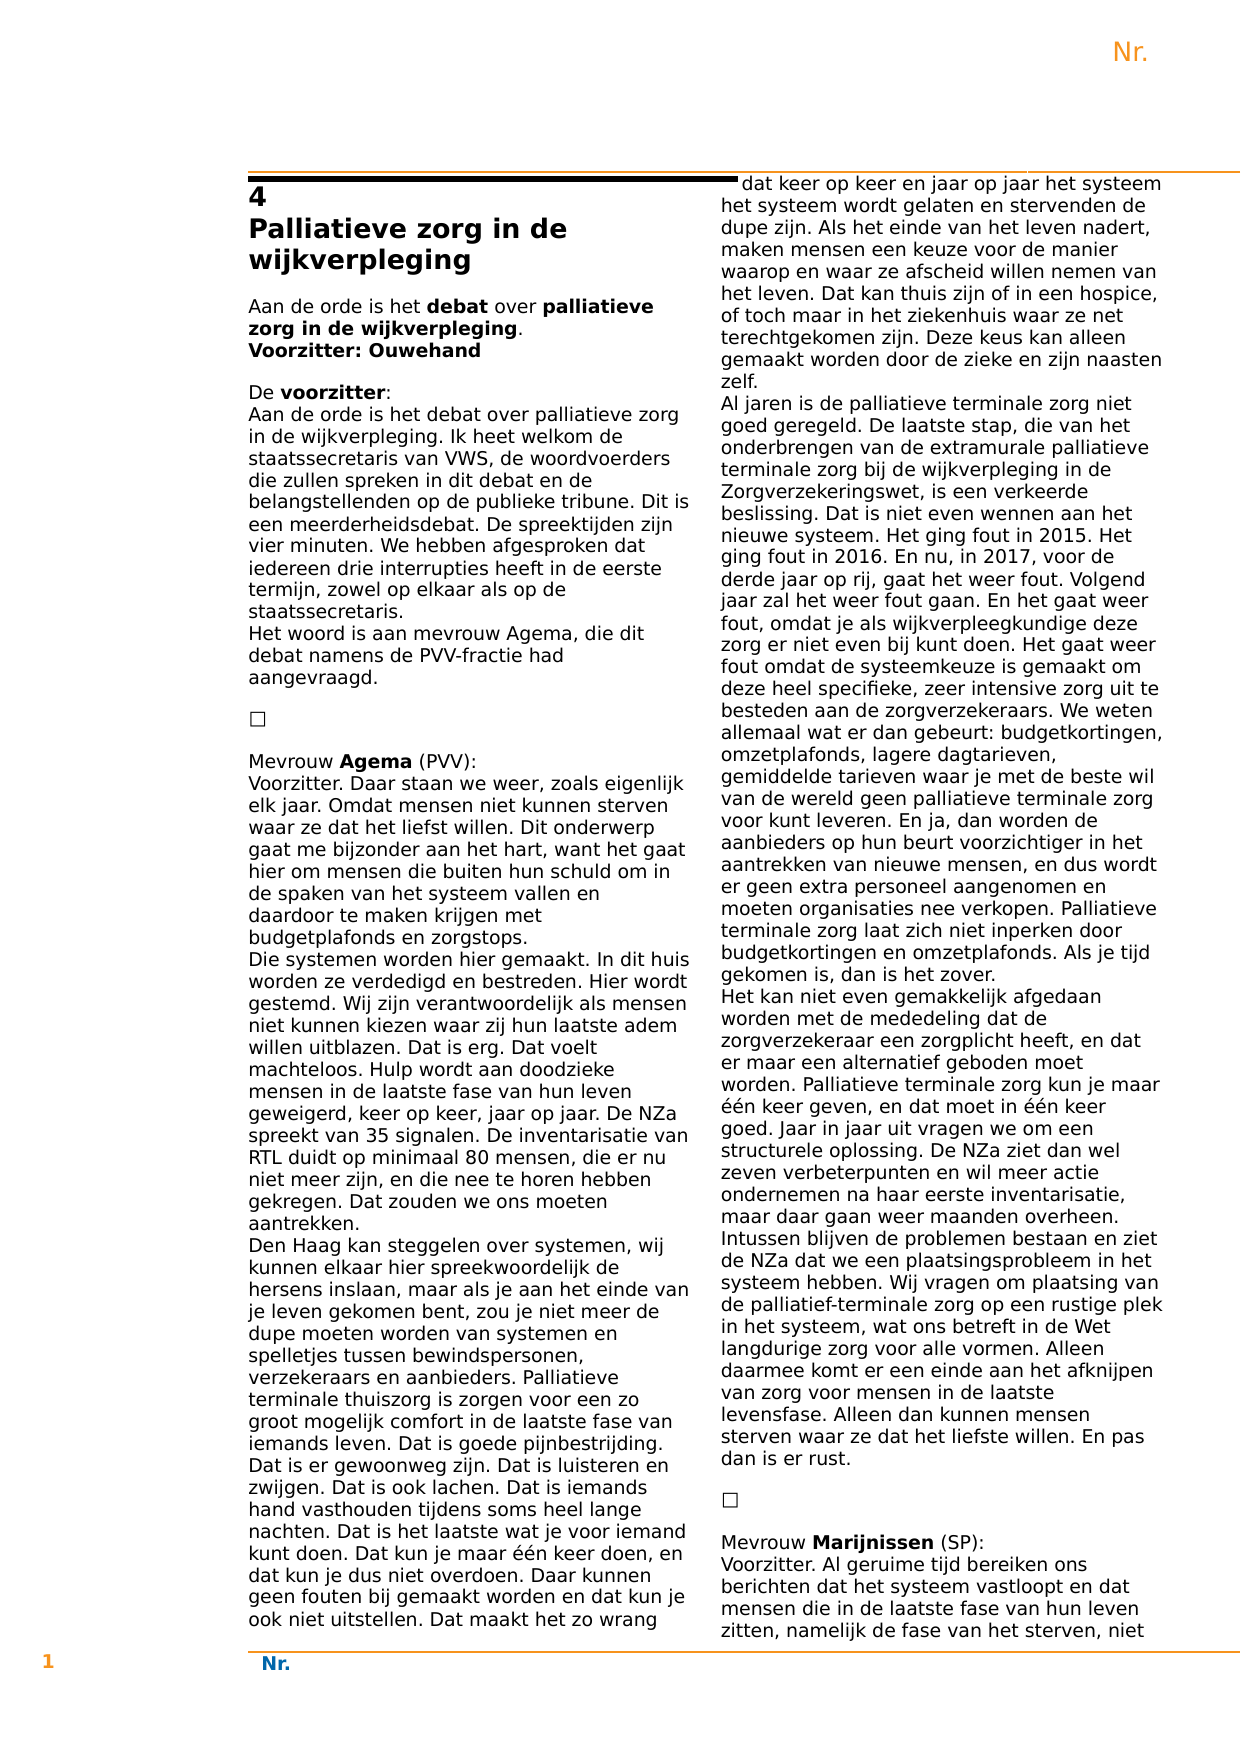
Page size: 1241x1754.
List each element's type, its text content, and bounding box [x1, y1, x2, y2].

text Mevrouw Agema (PVV): [248, 751, 691, 773]
text Voorzitter: Ouwehand [248, 339, 691, 362]
text De voorzitter: [248, 382, 691, 403]
text Het kan niet even gemakkelijk afgedaan worden met de mededeling dat de zorgverzekeraar een zorgplicht heeft, en dat er maar een alternatief geboden moet worden. Palliatieve terminale zorg kun je maar één keer geven, en dat moet in één keer goed. Jaar in jaar uit vragen we om een structurele oplossing. De NZa ziet dan wel zeven verbeterpunten en wil meer actie ondernemen na haar eerste inventarisatie, maar daar gaan weer maanden overheen. Intussen blijven de problemen bestaan en ziet de NZa dat we een plaatsingsprobleem in het systeem hebben. Wij vragen om plaatsing van de palliatief-terminale zorg op een rustige plek in het systeem, wat ons betreft in de Wet langdurige zorg voor alle vormen. Alleen daarmee komt er een einde aan het afknijpen van zorg voor mensen in de laatste levensfase. Alleen dan kunnen mensen sterven waar ze dat het liefste willen. En pas dan is er rust. [721, 986, 1163, 1469]
text Den Haag kan steggelen over systemen, wij kunnen elkaar hier spreekwoordelijk de hersens inslaan, maar als je aan het einde van je leven gekomen bent, zou je niet meer de dupe moeten worden van systemen en spelletjes tussen bewindspersonen, verzekeraars en aanbieders. Palliatieve terminale thuiszorg is zorgen voor een zo groot mogelijk comfort in de laatste fase van iemands leven. Dat is goede pijnbestrijding. Dat is er gewoonweg zijn. Dat is luisteren en zwijgen. Dat is ook lachen. Dat is iemands hand vasthouden tijdens soms heel lange nachten. Dat is het laatste wat je voor iemand kunt doen. Dat kun je maar één keer doen, en dat kun je dus niet overdoen. Daar kunnen geen fouten bij gemaakt worden en dat kun je ook niet uitstellen. Dat maakt het zo wrang [248, 1235, 691, 1630]
text ⬜ [248, 709, 691, 731]
text Voorzitter. Al geruime tijd bereiken ons berichten dat het systeem vastloopt en dat mensen die in de laatste fase van hun leven zitten, namelijk de fase van het sterven, niet [721, 1553, 1163, 1641]
text Al jaren is de palliatieve terminale zorg niet goed geregeld. De laatste stap, die van het onderbrengen van de extramurale palliatieve terminale zorg bij de wijkverpleging in de Zorgverzekeringswet, is een verkeerde beslissing. Dat is niet even wennen aan het nieuwe systeem. Het ging fout in 2015. Het ging fout in 2016. En nu, in 2017, voor de derde jaar op rij, gaat het weer fout. Volgend jaar zal het weer fout gaan. En het gaat weer fout, omdat je als wijkverpleegkundige deze zorg er niet even bij kunt doen. Het gaat weer fout omdat de systeemkeuze is gemaakt om deze heel specifieke, zeer intensive zorg uit te besteden aan de zorgverzekeraars. We weten allemaal wat er dan gebeurt: budgetkortingen, omzetplafonds, lagere dagtarieven, gemiddelde tarieven waar je met de beste wil van de wereld geen palliatieve terminale zorg voor kunt leveren. En ja, dan worden de aanbieders op hun beurt voorzichtiger in het aantrekken van nieuwe mensen, en dus wordt er geen extra personeel aangenomen en moeten organisaties nee verkopen. Palliatieve terminale zorg laat zich niet inperken door budgetkortingen en omzetplafonds. Als je tijd gekomen is, dan is het zover. [721, 393, 1163, 986]
text Mevrouw Marijnissen (SP): [721, 1532, 1163, 1553]
text Het woord is aan mevrouw Agema, die dit debat namens de PVV-fractie had aangevraagd. [248, 623, 691, 689]
text Die systemen worden hier gemaakt. In dit huis worden ze verdedigd en bestreden. Hier wordt gestemd. Wij zijn verantwoordelijk als mensen niet kunnen kiezen waar zij hun laatste adem willen uitblazen. Dat is erg. Dat voelt machteloos. Hulp wordt aan doodzieke mensen in de laatste fase van hun leven geweigerd, keer op keer, jaar op jaar. De NZa spreekt van 35 signalen. De inventarisatie van RTL duidt op minimaal 80 mensen, die er nu niet meer zijn, en die nee te horen hebben gekregen. Dat zouden we ons moeten aantrekken. [248, 949, 691, 1235]
text Aan de orde is het debat over palliatieve zorg in de wijkverpleging. [248, 296, 691, 339]
title 4 Palliatieve zorg in de wijkverpleging [248, 182, 691, 276]
text dat keer op keer en jaar op jaar het systeem het systeem wordt gelaten en stervenden de dupe zijn. Als het einde van het leven nadert, maken mensen een keuze voor de manier waarop en waar ze afscheid willen nemen van het leven. Dat kan thuis zijn of in een hospice, of toch maar in het ziekenhuis waar ze net terechtgekomen zijn. Deze keus kan alleen gemaakt worden door de zieke en zijn naasten zelf. [721, 173, 1163, 393]
text ⬜ [721, 1489, 1163, 1512]
text Aan de orde is het debat over palliatieve zorg in de wijkverpleging. Ik heet welkom de staatssecretaris van VWS, de woordvoerders die zullen spreken in dit debat en de belangstellenden op de publieke tribune. Dit is een meerderheidsdebat. De spreektijden zijn vier minuten. We hebben afgesproken dat iedereen drie interrupties heeft in de eerste termijn, zowel op elkaar als op de staatssecretaris. [248, 403, 691, 623]
text Voorzitter. Daar staan we weer, zoals eigenlijk elk jaar. Omdat mensen niet kunnen sterven waar ze dat het liefst willen. Dit onderwerp gaat me bijzonder aan het hart, want het gaat hier om mensen die buiten hun schuld om in de spaken van het systeem vallen en daardoor te maken krijgen met budgetplafonds en zorgstops. [248, 773, 691, 949]
